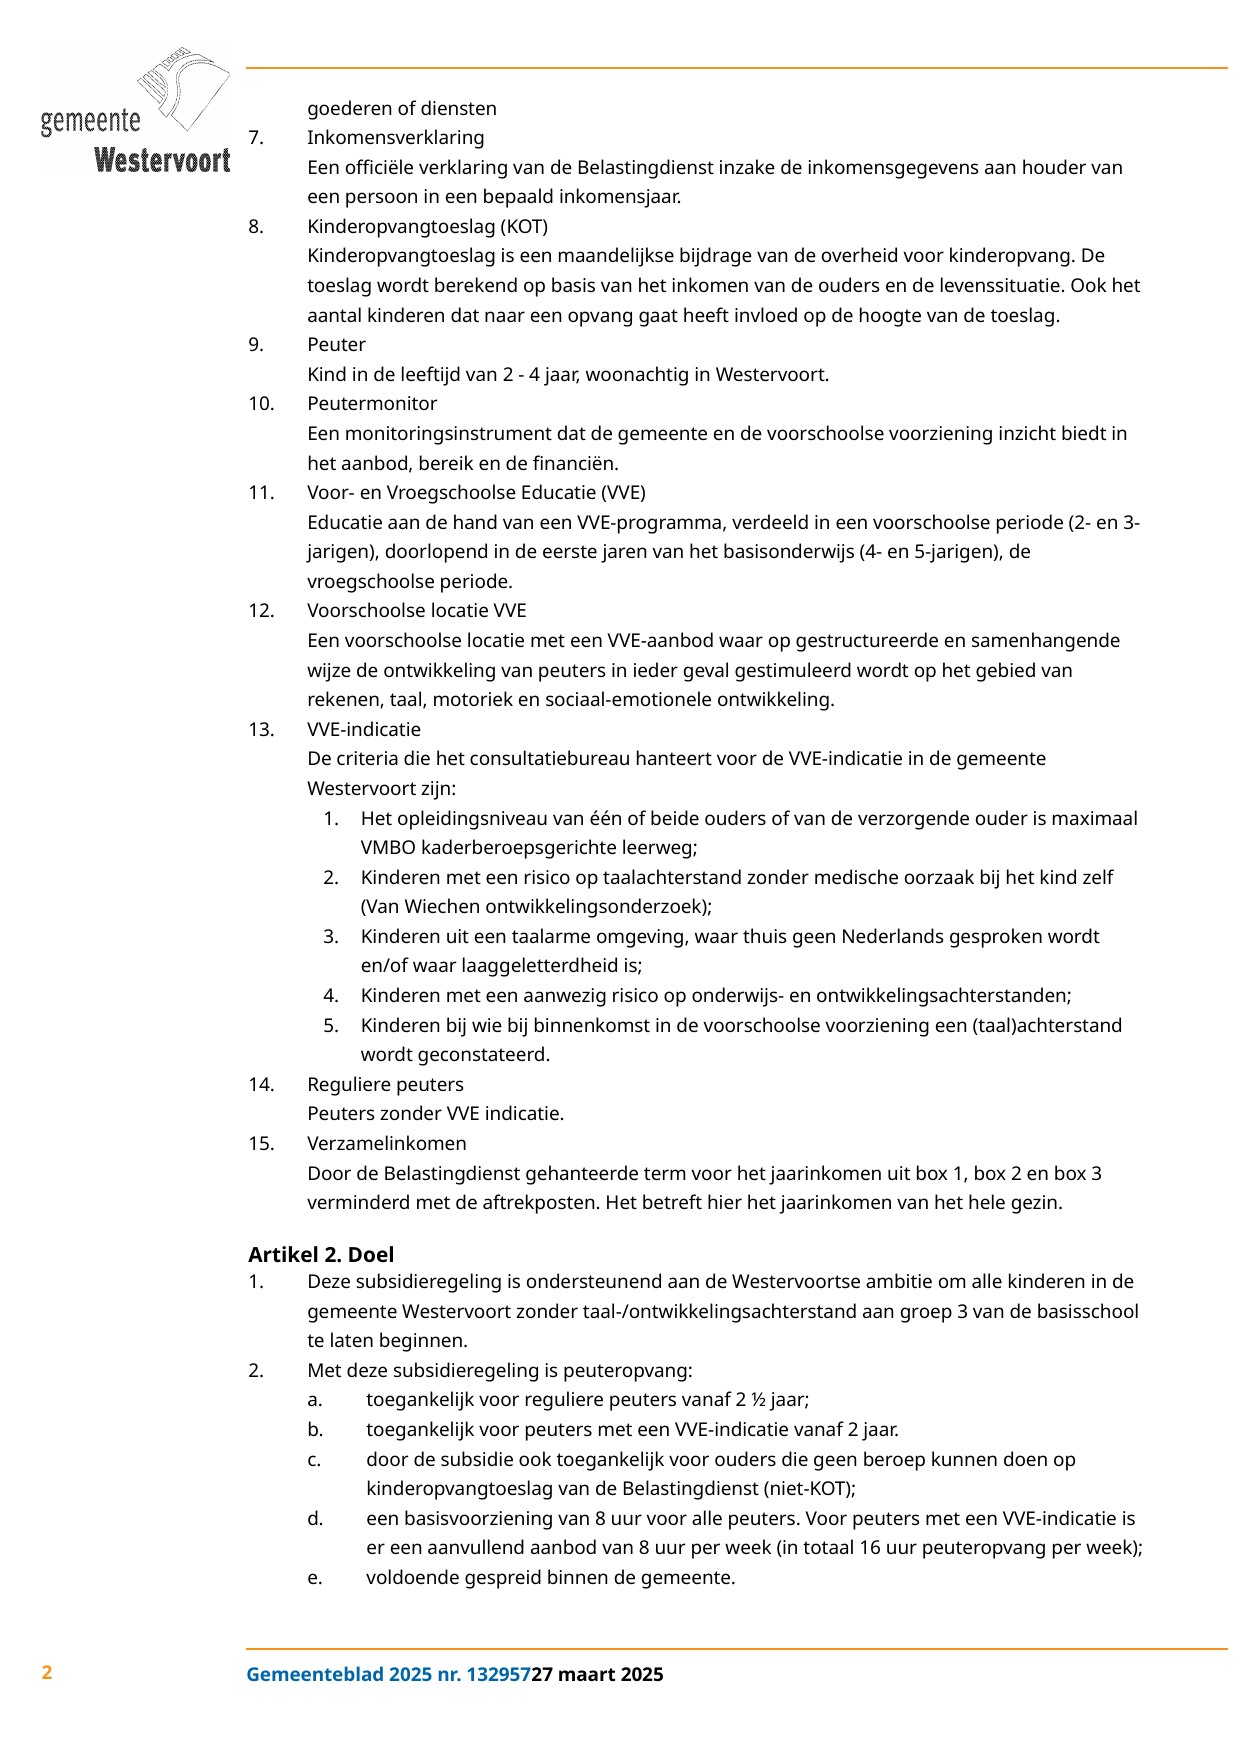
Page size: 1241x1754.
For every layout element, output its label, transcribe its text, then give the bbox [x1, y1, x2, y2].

list Reguliere peuters [248, 1071, 1152, 1097]
list Kinderen bij wie bij binnenkomst in de voorschoolse voorziening een (taal)achterstand wordt geconstateerd. [323, 1012, 1152, 1067]
list toegankelijk voor reguliere peuters vanaf 2 ½ jaar; [307, 1387, 1152, 1412]
list Voor- en Vroegschoolse Educatie (VVE) [248, 479, 1152, 505]
list Door de Belastingdienst gehanteerde term voor het jaarinkomen uit box 1, box 2 en box 3 verminderd met de aftrekposten. Het betreft hier het jaarinkomen van het hele gezin. [248, 1160, 1152, 1215]
list Kinderopvangtoeslag is een maandelijkse bijdrage van de overheid voor kinderopvang. De toeslag wordt berekend op basis van het inkomen van de ouders en de levenssituatie. Ook het aantal kinderen dat naar een opvang gaat heeft invloed op de hoogte van de toeslag. [248, 243, 1152, 328]
text Artikel 2. Doel [248, 1240, 1152, 1268]
list door de subsidie ook toegankelijk voor ouders die geen beroep kunnen doen op kinderopvangtoeslag van de Belastingdienst (niet-KOT); [307, 1446, 1152, 1501]
list De criteria die het consultatiebureau hanteert voor de VVE-indicatie in de gemeente Westervoort zijn: [248, 746, 1152, 801]
picture [41, 47, 231, 172]
list Een monitoringsinstrument dat de gemeente en de voorschoolse voorziening inzicht biedt in het aanbod, bereik en de financiën. [248, 420, 1152, 476]
list Kinderen met een aanwezig risico op onderwijs- en ontwikkelingsachterstanden; [323, 982, 1152, 1008]
list Educatie aan de hand van een VVE-programma, verdeeld in een voorschoolse periode (2- en 3-jarigen), doorlopend in de eerste jaren van het basisonderwijs (4- en 5-jarigen), de vroegschoolse periode. [248, 509, 1152, 594]
list Kind in de leeftijd van 2 - 4 jaar, woonachtig in Westervoort. [248, 361, 1152, 387]
list Deze subsidieregeling is ondersteunend aan de Westervoortse ambitie om alle kinderen in de gemeente Westervoort zonder taal-/ontwikkelingsachterstand aan groep 3 van de basisschool te laten beginnen. [248, 1268, 1152, 1353]
list Het opleidingsniveau van één of beide ouders of van de verzorgende ouder is maximaal VMBO kaderberoepsgerichte leerweg; [323, 805, 1152, 860]
list VVE-indicatie [248, 716, 1152, 742]
list Een officiële verklaring van de Belastingdienst inzake de inkomensgegevens aan houder van een persoon in een bepaald inkomensjaar. [248, 154, 1152, 209]
list Voorschoolse locatie VVE [248, 598, 1152, 623]
list Kinderen uit een taalarme omgeving, waar thuis geen Nederlands gesproken wordt en/of waar laaggeletterdheid is; [323, 923, 1152, 978]
list Een voorschoolse locatie met een VVE-aanbod waar op gestructureerde en samenhangende wijze de ontwikkeling van peuters in ieder geval gestimuleerd wordt op het gebied van rekenen, taal, motoriek en sociaal-emotionele ontwikkeling. [248, 627, 1152, 712]
list voldoende gespreid binnen de gemeente. [307, 1564, 1152, 1590]
list Inkomensverklaring [248, 124, 1152, 150]
list Peutermonitor [248, 391, 1152, 416]
list Kinderopvangtoeslag (KOT) [248, 213, 1152, 239]
list Verzamelinkomen [248, 1130, 1152, 1156]
list Met deze subsidieregeling is peuteropvang: [248, 1357, 1152, 1383]
list een basisvoorziening van 8 uur voor alle peuters. Voor peuters met een VVE-indicatie is er een aanvullend aanbod van 8 uur per week (in totaal 16 uur peuteropvang per week); [307, 1505, 1152, 1560]
list goederen of diensten [248, 95, 1152, 121]
list Peuter [248, 331, 1152, 357]
list toegankelijk voor peuters met een VVE-indicatie vanaf 2 jaar. [307, 1416, 1152, 1442]
list Kinderen met een risico op taalachterstand zonder medische oorzaak bij het kind zelf (Van Wiechen ontwikkelingsonderzoek); [323, 864, 1152, 919]
list Peuters zonder VVE indicatie. [248, 1101, 1152, 1126]
